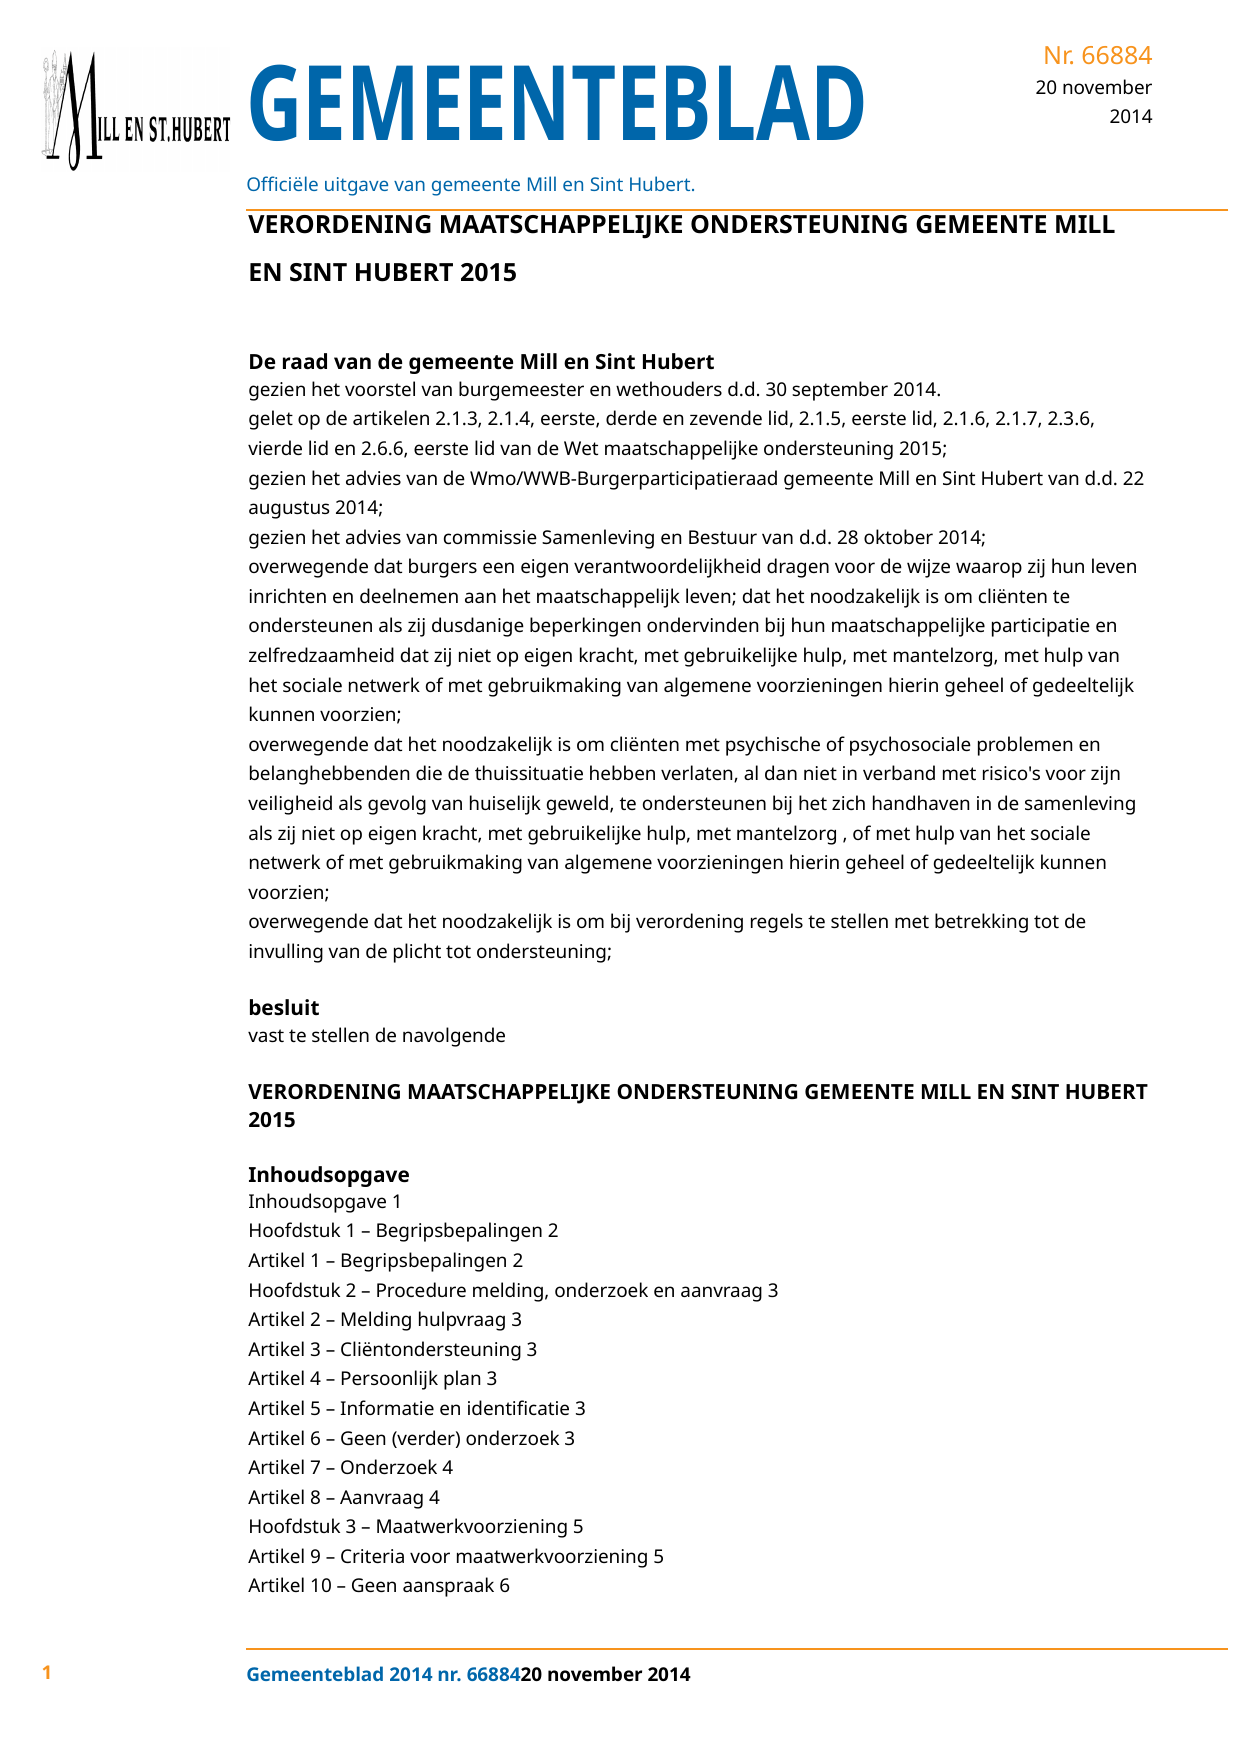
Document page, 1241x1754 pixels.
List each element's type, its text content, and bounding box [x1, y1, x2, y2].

text VERORDENING MAATSCHAPPELIJKE ONDERSTEUNING GEMEENTE MILL EN SINT HUBERT 2015 [248, 1077, 1152, 1134]
text vast te stellen de navolgende [248, 1022, 1152, 1047]
text gelet op de artikelen 2.1.3, 2.1.4, eerste, derde en zevende lid, 2.1.5, eerste lid, 2.1.6, 2.1.7, 2.3.6, vierde lid en 2.6.6, eerste lid van de Wet maatschappelijke ondersteuning 2015; [248, 406, 1152, 461]
text gezien het advies van de Wmo/WWB-Burgerparticipatieraad gemeente Mill en Sint Hubert van d.d. 22 augustus 2014; [248, 465, 1152, 520]
text overwegende dat burgers een eigen verantwoordelijkheid dragen voor de wijze waarop zij hun leven inrichten en deelnemen aan het maatschappelijk leven; dat het noodzakelijk is om cliënten te ondersteunen als zij dusdanige beperkingen ondervinden bij hun maatschappelijke participatie en zelfredzaamheid dat zij niet op eigen kracht, met gebruikelijke hulp, met mantelzorg, met hulp van het sociale netwerk of met gebruikmaking van algemene voorzieningen hierin geheel of gedeeltelijk kunnen voorzien; [248, 553, 1152, 727]
text Artikel 2 – Melding hulpvraag 3 [248, 1306, 1152, 1332]
text gezien het advies van commissie Samenleving en Bestuur van d.d. 28 oktober 2014; [248, 524, 1152, 549]
text gezien het voorstel van burgemeester en wethouders d.d. 30 september 2014. [248, 376, 1152, 402]
text Artikel 6 – Geen (verder) onderzoek 3 [248, 1425, 1152, 1451]
text Artikel 10 – Geen aanspraak 6 [248, 1573, 1152, 1598]
text Hoofdstuk 3 – Maatwerkvoorziening 5 [248, 1513, 1152, 1539]
text Artikel 8 – Aanvraag 4 [248, 1484, 1152, 1510]
text Hoofdstuk 1 – Begripsbepalingen 2 [248, 1218, 1152, 1243]
text Inhoudsopgave [248, 1160, 1152, 1188]
text VERORDENING MAATSCHAPPELIJKE ONDERSTEUNING GEMEENTE MILL EN SINT HUBERT 2015 [248, 211, 1152, 288]
text Artikel 9 – Criteria voor maatwerkvoorziening 5 [248, 1543, 1152, 1569]
picture [41, 47, 231, 172]
text besluit [248, 993, 1152, 1022]
text overwegende dat het noodzakelijk is om cliënten met psychische of psychosociale problemen en belanghebbenden die de thuissituatie hebben verlaten, al dan niet in verband met risico's voor zijn veiligheid als gevolg van huiselijk geweld, te ondersteunen bij het zich handhaven in de samenleving als zij niet op eigen kracht, met gebruikelijke hulp, met mantelzorg , of met hulp van het sociale netwerk of met gebruikmaking van algemene voorzieningen hierin geheel of gedeeltelijk kunnen voorzien; [248, 731, 1152, 904]
text Inhoudsopgave 1 [248, 1188, 1152, 1214]
text Artikel 3 – Cliëntondersteuning 3 [248, 1336, 1152, 1362]
text Artikel 5 – Informatie en identificatie 3 [248, 1395, 1152, 1421]
text De raad van de gemeente Mill en Sint Hubert [248, 347, 1152, 376]
text Artikel 7 – Onderzoek 4 [248, 1454, 1152, 1480]
text Artikel 1 – Begripsbepalingen 2 [248, 1247, 1152, 1273]
text overwegende dat het noodzakelijk is om bij verordening regels te stellen met betrekking tot de invulling van de plicht tot ondersteuning; [248, 908, 1152, 964]
text Hoofdstuk 2 – Procedure melding, onderzoek en aanvraag 3 [248, 1277, 1152, 1303]
text Artikel 4 – Persoonlijk plan 3 [248, 1366, 1152, 1391]
